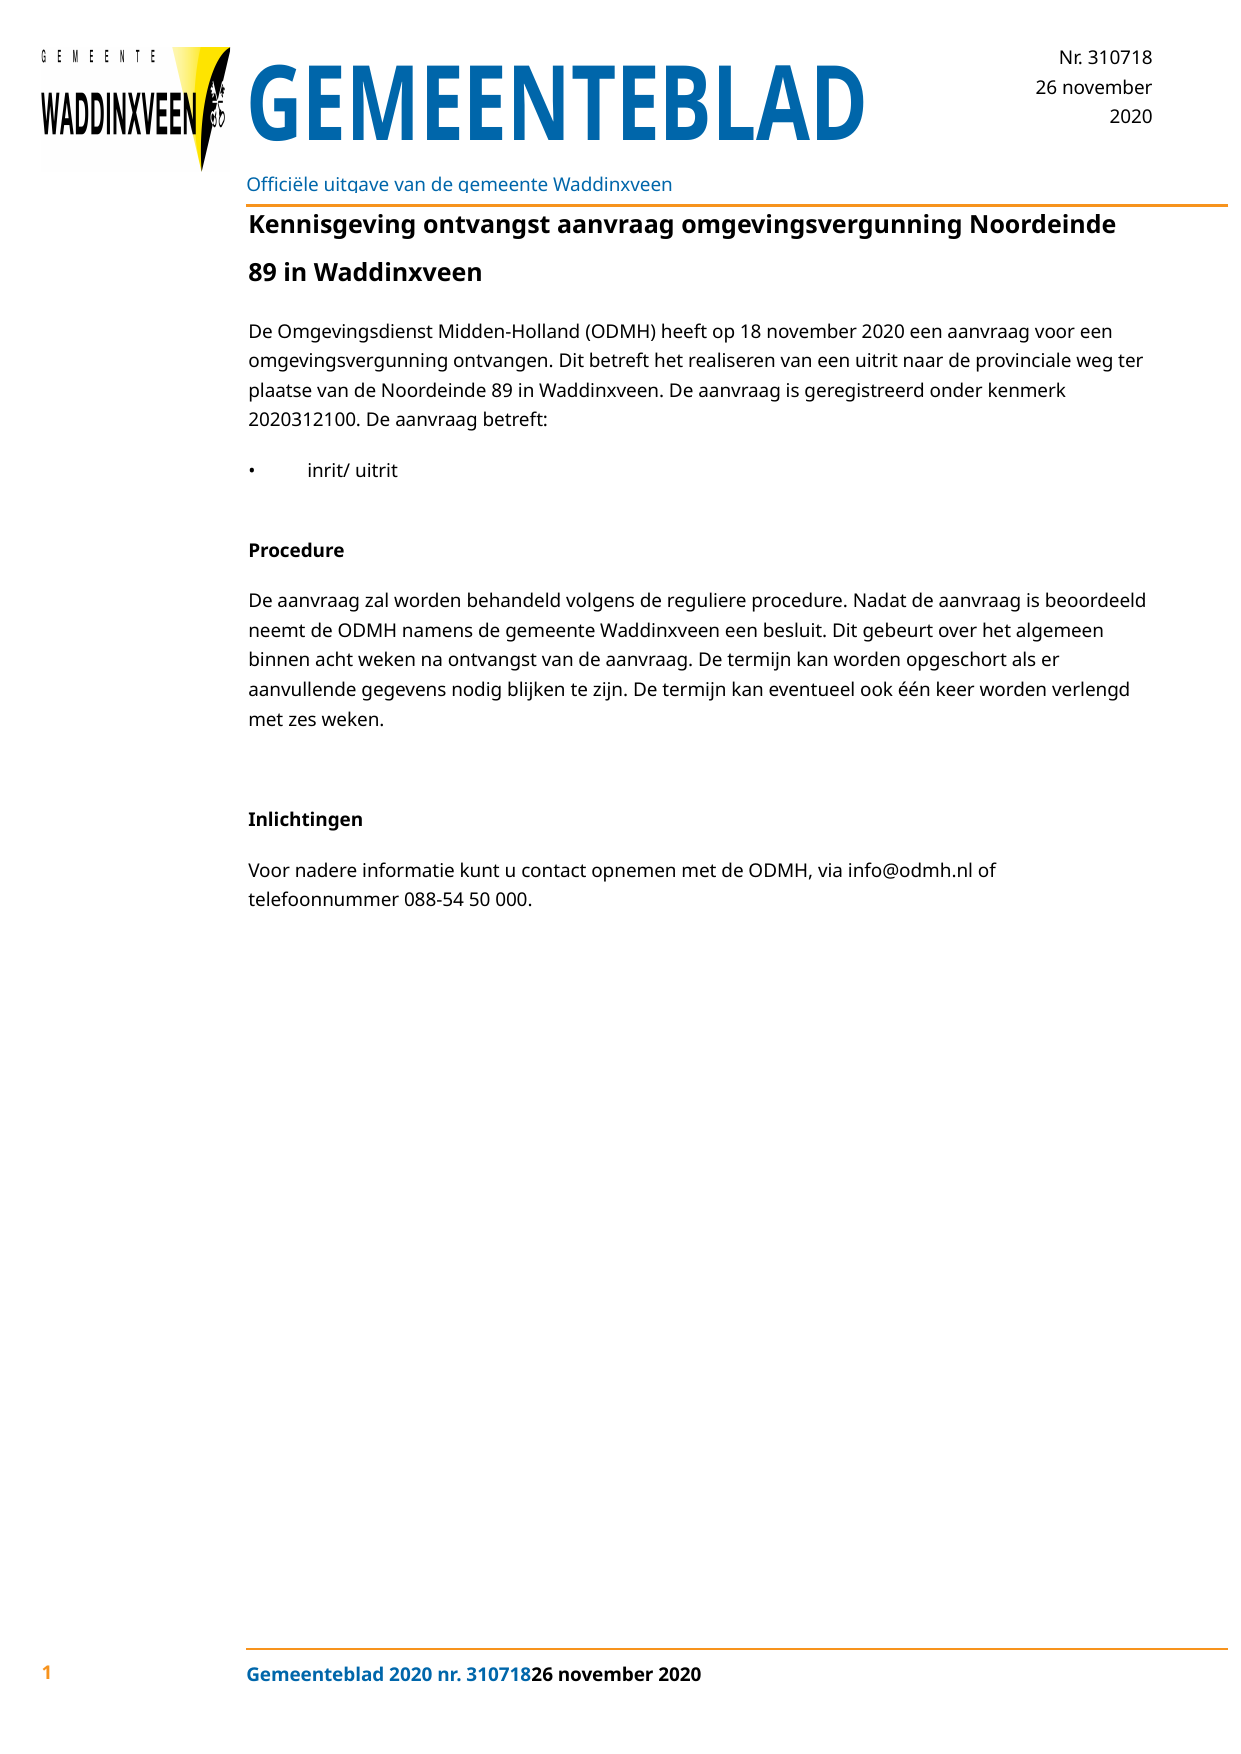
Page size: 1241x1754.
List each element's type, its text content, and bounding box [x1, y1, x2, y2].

text Inlichtingen [248, 807, 1152, 832]
list inrit/ uitrit [248, 457, 1152, 483]
text Procedure [248, 537, 1152, 563]
text De Omgevingsdienst Midden-Holland (ODMH) heeft op 18 november 2020 een aanvraag voor een omgevingsvergunning ontvangen. Dit betreft het realiseren van een uitrit naar de provinciale weg ter plaatse van de Noordeinde 89 in Waddinxveen. De aanvraag is geregistreerd onder kenmerk 2020312100. De aanvraag betreft: [248, 318, 1152, 432]
text Voor nadere informatie kunt u contact opnemen met de ODMH, via info@odmh.nl of telefoonnummer 088-54 50 000. [248, 857, 1152, 912]
picture [41, 47, 231, 172]
text De aanvraag zal worden behandeld volgens de reguliere procedure. Nadat de aanvraag is beoordeeld neemt de ODMH namens de gemeente Waddinxveen een besluit. Dit gebeurt over het algemeen binnen acht weken na ontvangst van de aanvraag. De termijn kan worden opgeschort als er aanvullende gegevens nodig blijken te zijn. De termijn kan eventueel ook één keer worden verlengd met zes weken. [248, 587, 1152, 732]
text Kennisgeving ontvangst aanvraag omgevingsvergunning Noordeinde 89 in Waddinxveen [248, 207, 1152, 288]
